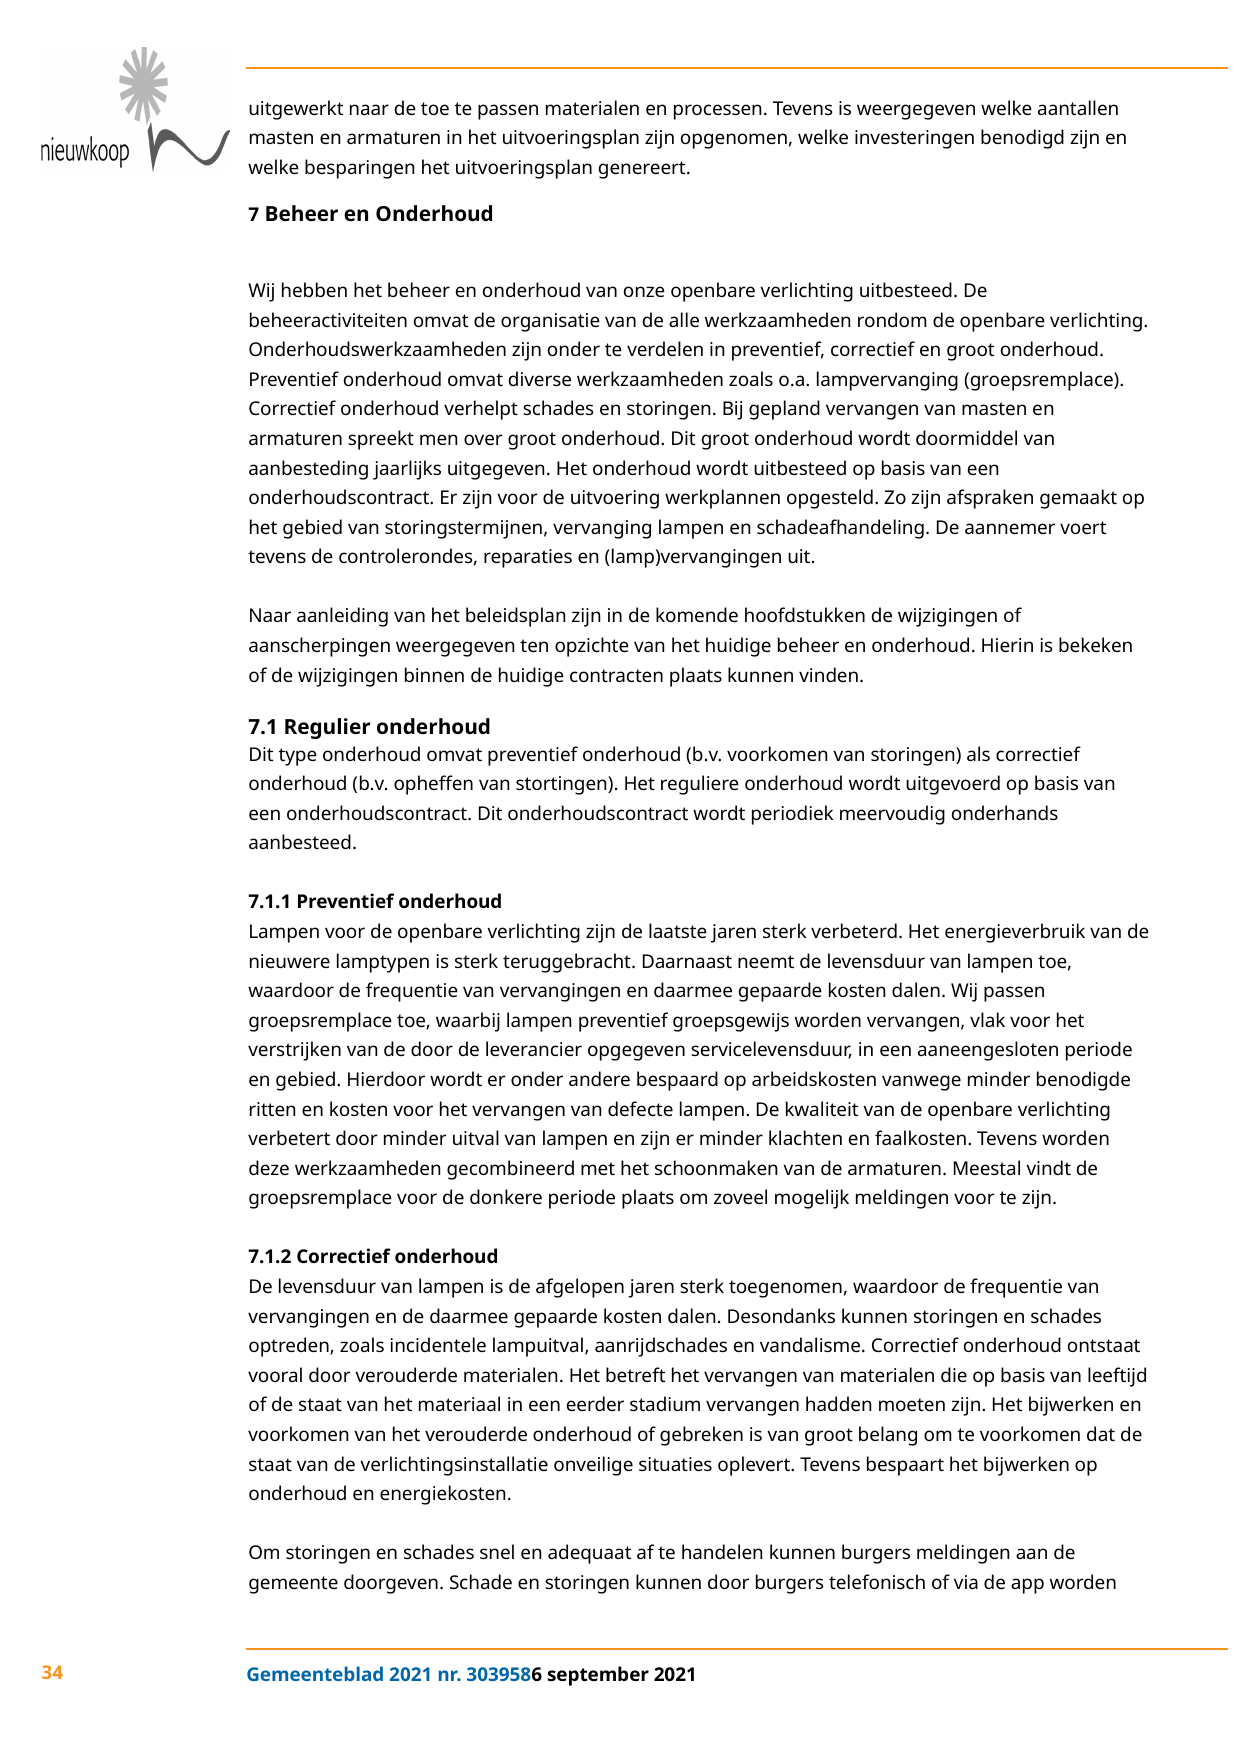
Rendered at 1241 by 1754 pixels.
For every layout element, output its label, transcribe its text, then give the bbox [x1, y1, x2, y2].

text Wij hebben het beheer en onderhoud van onze openbare verlichting uitbesteed. De beheeractiviteiten omvat de organisatie van de alle werkzaamheden rondom de openbare verlichting. Onderhoudswerkzaamheden zijn onder te verdelen in preventief, correctief en groot onderhoud. Preventief onderhoud omvat diverse werkzaamheden zoals o.a. lampvervanging (groepsremplace). Correctief onderhoud verhelpt schades en storingen. Bij gepland vervangen van masten en armaturen spreekt men over groot onderhoud. Dit groot onderhoud wordt doormiddel van aanbesteding jaarlijks uitgegeven. Het onderhoud wordt uitbesteed op basis van een onderhoudscontract. Er zijn voor de uitvoering werkplannen opgesteld. Zo zijn afspraken gemaakt op het gebied van storingstermijnen, vervanging lampen en schadeafhandeling. De aannemer voert tevens de controlerondes, reparaties en (lamp)vervangingen uit. [248, 277, 1152, 569]
text 7.1.2 Correctief onderhoud [248, 1244, 1152, 1269]
text Lampen voor de openbare verlichting zijn de laatste jaren sterk verbeterd. Het energieverbruik van de nieuwere lamptypen is sterk teruggebracht. Daarnaast neemt de levensduur van lampen toe, waardoor de frequentie van vervangingen en daarmee gepaarde kosten dalen. Wij passen groepsremplace toe, waarbij lampen preventief groepsgewijs worden vervangen, vlak voor het verstrijken van de door de leverancier opgegeven servicelevensduur, in een aaneengesloten periode en gebied. Hierdoor wordt er onder andere bespaard op arbeidskosten vanwege minder benodigde ritten en kosten voor het vervangen van defecte lampen. De kwaliteit van de openbare verlichting verbetert door minder uitval van lampen en zijn er minder klachten en faalkosten. Tevens worden deze werkzaamheden gecombineerd met het schoonmaken van de armaturen. Meestal vindt de groepsremplace voor de donkere periode plaats om zoveel mogelijk meldingen voor te zijn. [248, 918, 1152, 1210]
text 7 Beheer en Onderhoud [248, 199, 1152, 228]
text Om storingen en schades snel en adequaat af te handelen kunnen burgers meldingen aan de gemeente doorgeven. Schade en storingen kunnen door burgers telefonisch of via de app worden [248, 1539, 1152, 1595]
text Naar aanleiding van het beleidsplan zijn in de komende hoofdstukken de wijzigingen of aanscherpingen weergegeven ten opzichte van het huidige beheer en onderhoud. Hierin is bekeken of de wijzigingen binnen de huidige contracten plaats kunnen vinden. [248, 603, 1152, 688]
picture [41, 47, 231, 172]
text Dit type onderhoud omvat preventief onderhoud (b.v. voorkomen van storingen) als correctief onderhoud (b.v. opheffen van stortingen). Het reguliere onderhoud wordt uitgevoerd op basis van een onderhoudscontract. Dit onderhoudscontract wordt periodiek meervoudig onderhands aanbesteed. [248, 741, 1152, 855]
text De levensduur van lampen is de afgelopen jaren sterk toegenomen, waardoor de frequentie van vervangingen en de daarmee gepaarde kosten dalen. Desondanks kunnen storingen en schades optreden, zoals incidentele lampuitval, aanrijdschades en vandalisme. Correctief onderhoud ontstaat vooral door verouderde materialen. Het betreft het vervangen van materialen die op basis van leeftijd of de staat van het materiaal in een eerder stadium vervangen hadden moeten zijn. Het bijwerken en voorkomen van het verouderde onderhoud of gebreken is van groot belang om te voorkomen dat de staat van de verlichtingsinstallatie onveilige situaties oplevert. Tevens bespaart het bijwerken op onderhoud en energiekosten. [248, 1273, 1152, 1506]
text 7.1 Regulier onderhoud [248, 712, 1152, 741]
text uitgewerkt naar de toe te passen materialen en processen. Tevens is weergegeven welke aantallen masten en armaturen in het uitvoeringsplan zijn opgenomen, welke investeringen benodigd zijn en welke besparingen het uitvoeringsplan genereert. [248, 95, 1152, 180]
text 7.1.1 Preventief onderhoud [248, 889, 1152, 914]
